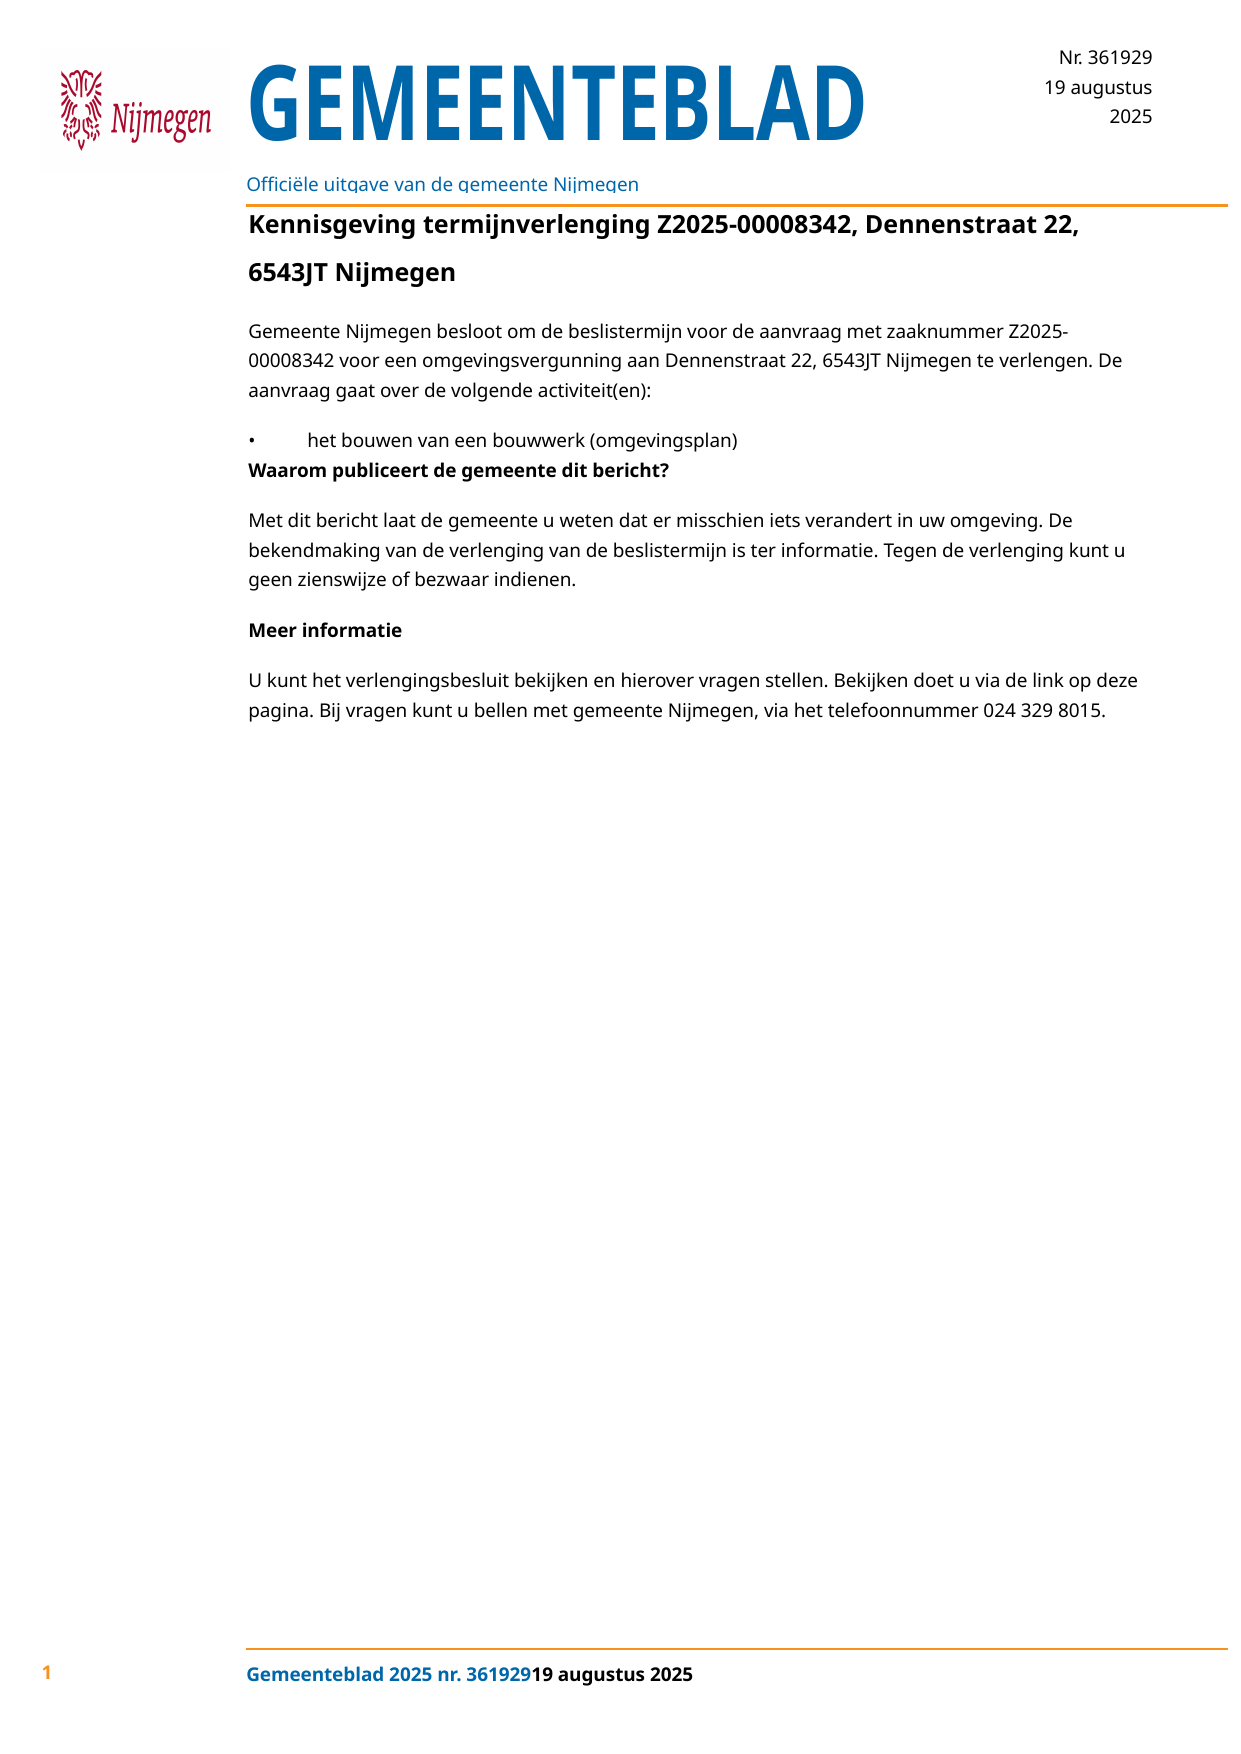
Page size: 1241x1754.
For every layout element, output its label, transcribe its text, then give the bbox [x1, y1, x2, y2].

text Gemeente Nijmegen besloot om de beslistermijn voor de aanvraag met zaaknummer Z2025-00008342 voor een omgevingsvergunning aan Dennenstraat 22, 6543JT Nijmegen te verlengen. De aanvraag gaat over de volgende activiteit(en): [248, 318, 1152, 403]
picture [41, 47, 231, 172]
text Met dit bericht laat de gemeente u weten dat er misschien iets verandert in uw omgeving. De bekendmaking van de verlenging van de beslistermijn is ter informatie. Tegen de verlenging kunt u geen zienswijze of bezwaar indienen. [248, 507, 1152, 592]
text Waarom publiceert de gemeente dit bericht? [248, 457, 1152, 483]
text Kennisgeving termijnverlenging Z2025-00008342, Dennenstraat 22, 6543JT Nijmegen [248, 207, 1152, 288]
text Meer informatie [248, 617, 1152, 643]
list het bouwen van een bouwwerk (omgevingsplan) [248, 427, 1152, 453]
text U kunt het verlengingsbesluit bekijken en hierover vragen stellen. Bekijken doet u via de link op deze pagina. Bij vragen kunt u bellen met gemeente Nijmegen, via het telefoonnummer 024 329 8015. [248, 667, 1152, 723]
